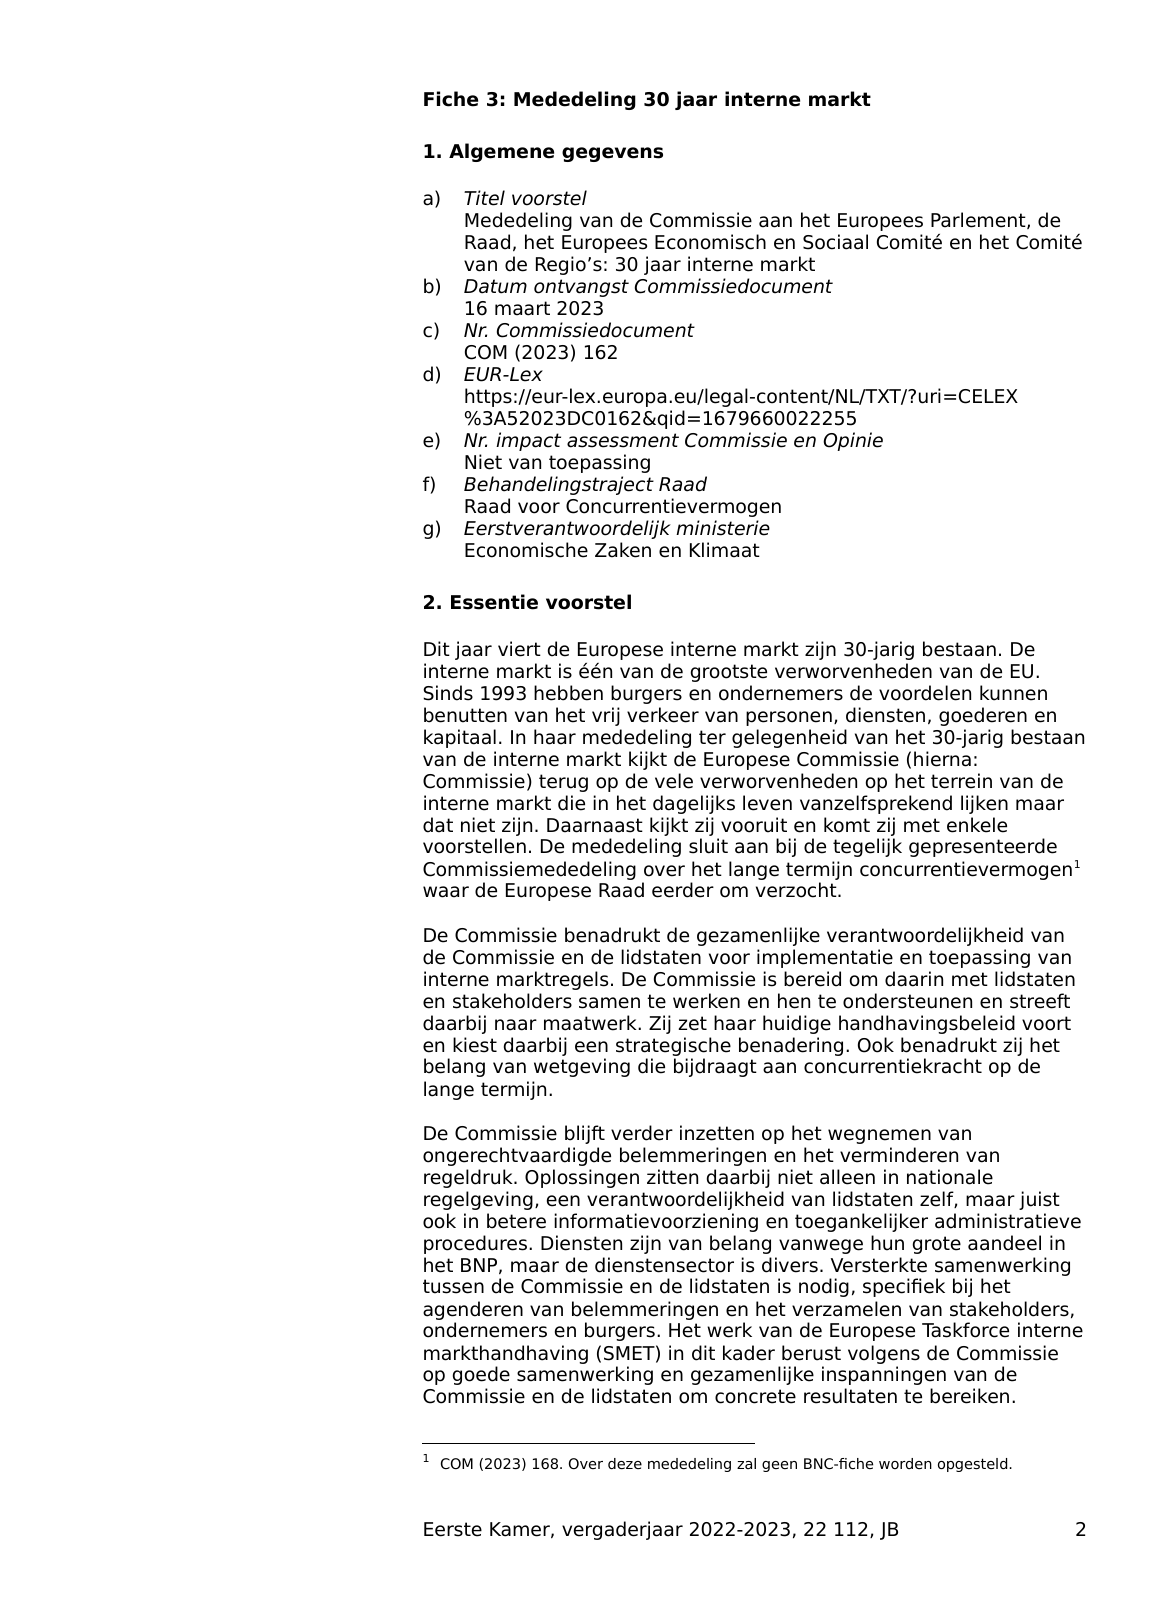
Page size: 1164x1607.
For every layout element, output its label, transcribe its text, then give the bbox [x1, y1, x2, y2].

subtitle 1. Algemene gegevens [422, 141, 1087, 163]
text b) Datum ontvangst Commissiedocument [422, 276, 1087, 298]
text Niet van toepassing [464, 452, 1087, 474]
subtitle 2. Essentie voorstel [422, 592, 1087, 614]
text d) EUR-Lex [422, 364, 1087, 386]
text Mededeling van de Commissie aan het Europees Parlement, de Raad, het Europees Economisch en Sociaal Comité en het Comité van de Regio’s: 30 jaar interne markt [464, 210, 1087, 276]
text Dit jaar viert de Europese interne markt zijn 30-jarig bestaan. De interne markt is één van de grootste verworvenheden van de EU. Sinds 1993 hebben burgers en ondernemers de voordelen kunnen benutten van het vrij verkeer van personen, diensten, goederen en kapitaal. In haar mededeling ter gelegenheid van het 30-jarig bestaan van de interne markt kijkt de Europese Commissie (hierna: Commissie) terug op de vele verworvenheden op het terrein van de interne markt die in het dagelijks leven vanzelfsprekend lijken maar dat niet zijn. Daarnaast kijkt zij vooruit en komt zij met enkele voorstellen. De mededeling sluit aan bij de tegelijk gepresenteerde Commissiemededeling over het lange termijn concurrentievermogen waar de Europese Raad eerder om verzocht. [422, 639, 1087, 902]
text De Commissie blijft verder inzetten op het wegnemen van ongerechtvaardigde belemmeringen en het verminderen van regeldruk. Oplossingen zitten daarbij niet alleen in nationale regelgeving, een verantwoordelijkheid van lidstaten zelf, maar juist ook in betere informatievoorziening en toegankelijker administratieve procedures. Diensten zijn van belang vanwege hun grote aandeel in het BNP, maar de dienstensector is divers. Versterkte samenwerking tussen de Commissie en de lidstaten is nodig, specifiek bij het agenderen van belemmeringen en het verzamelen van stakeholders, ondernemers en burgers. Het werk van de Europese Taskforce interne markthandhaving (SMET) in dit kader berust volgens de Commissie op goede samenwerking en gezamenlijke inspanningen van de Commissie en de lidstaten om concrete resultaten te bereiken. [422, 1123, 1087, 1408]
text e) Nr. impact assessment Commissie en Opinie [422, 430, 1087, 452]
text Economische Zaken en Klimaat [464, 540, 1087, 562]
text https://eur-lex.europa.eu/legal-content/NL/TXT/?uri=CELEX%3A52023DC0162&qid=1679660022255 [464, 386, 1087, 430]
text COM (2023) 162 [464, 342, 1087, 364]
text g) Eerstverantwoordelijk ministerie [422, 518, 1087, 540]
subtitle Fiche 3: Mededeling 30 jaar interne markt [422, 89, 1087, 111]
text f) Behandelingstraject Raad [422, 474, 1087, 496]
text a) Titel voorstel [422, 188, 1087, 210]
text 16 maart 2023 [464, 298, 1087, 320]
text c) Nr. Commissiedocument [422, 320, 1087, 342]
text COM (2023) 168. Over deze mededeling zal geen BNC-fiche worden opgesteld. [422, 1452, 1087, 1474]
text De Commissie benadrukt de gezamenlijke verantwoordelijkheid van de Commissie en de lidstaten voor implementatie en toepassing van interne marktregels. De Commissie is bereid om daarin met lidstaten en stakeholders samen te werken en hen te ondersteunen en streeft daarbij naar maatwerk. Zij zet haar huidige handhavingsbeleid voort en kiest daarbij een strategische benadering. Ook benadrukt zij het belang van wetgeving die bijdraagt aan concurrentiekracht op de lange termijn. [422, 924, 1087, 1100]
text Raad voor Concurrentievermogen [464, 496, 1087, 518]
